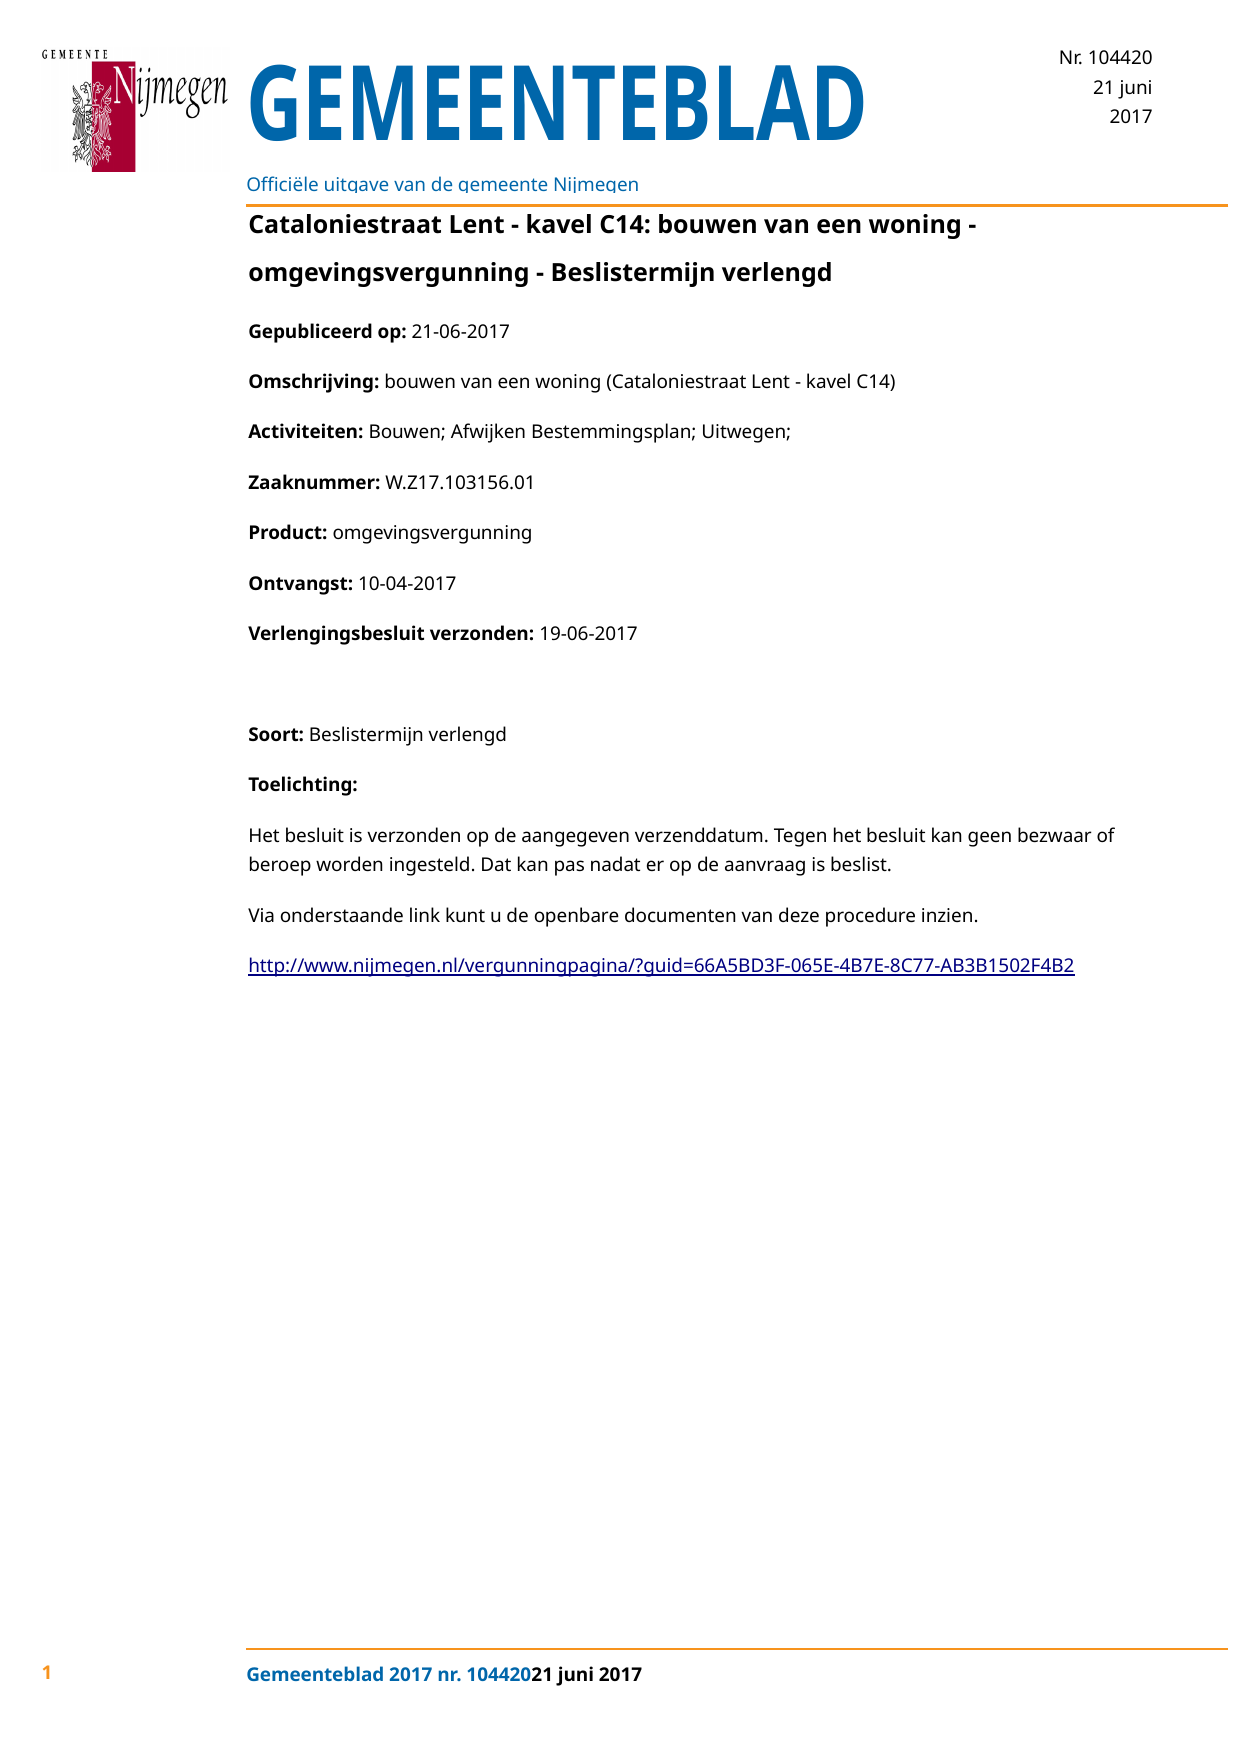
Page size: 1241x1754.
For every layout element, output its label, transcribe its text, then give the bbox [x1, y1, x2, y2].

text http://www.nijmegen.nl/vergunningpagina/?guid=66A5BD3F-065E-4B7E-8C77-AB3B1502F4B2 [248, 952, 1152, 978]
text Activiteiten: Bouwen; Afwijken Bestemmingsplan; Uitwegen; [248, 419, 1152, 444]
text Zaaknummer: W.Z17.103156.01 [248, 469, 1152, 495]
picture [41, 47, 231, 172]
text Verlengingsbesluit verzonden: 19-06-2017 [248, 620, 1152, 646]
text Het besluit is verzonden op de aangegeven verzenddatum. Tegen het besluit kan geen bezwaar of beroep worden ingesteld. Dat kan pas nadat er op de aanvraag is beslist. [248, 822, 1152, 877]
text Toelichting: [248, 772, 1152, 797]
text Gepubliceerd op: 21-06-2017 [248, 318, 1152, 344]
text Omschrijving: bouwen van een woning (Cataloniestraat Lent - kavel C14) [248, 368, 1152, 394]
text Ontvangst: 10-04-2017 [248, 570, 1152, 596]
text Cataloniestraat Lent - kavel C14: bouwen van een woning - omgevingsvergunning - Beslistermijn verlengd [248, 207, 1152, 288]
text Product: omgevingsvergunning [248, 519, 1152, 545]
text Via onderstaande link kunt u de openbare documenten van deze procedure inzien. [248, 902, 1152, 928]
text Soort: Beslistermijn verlengd [248, 721, 1152, 747]
